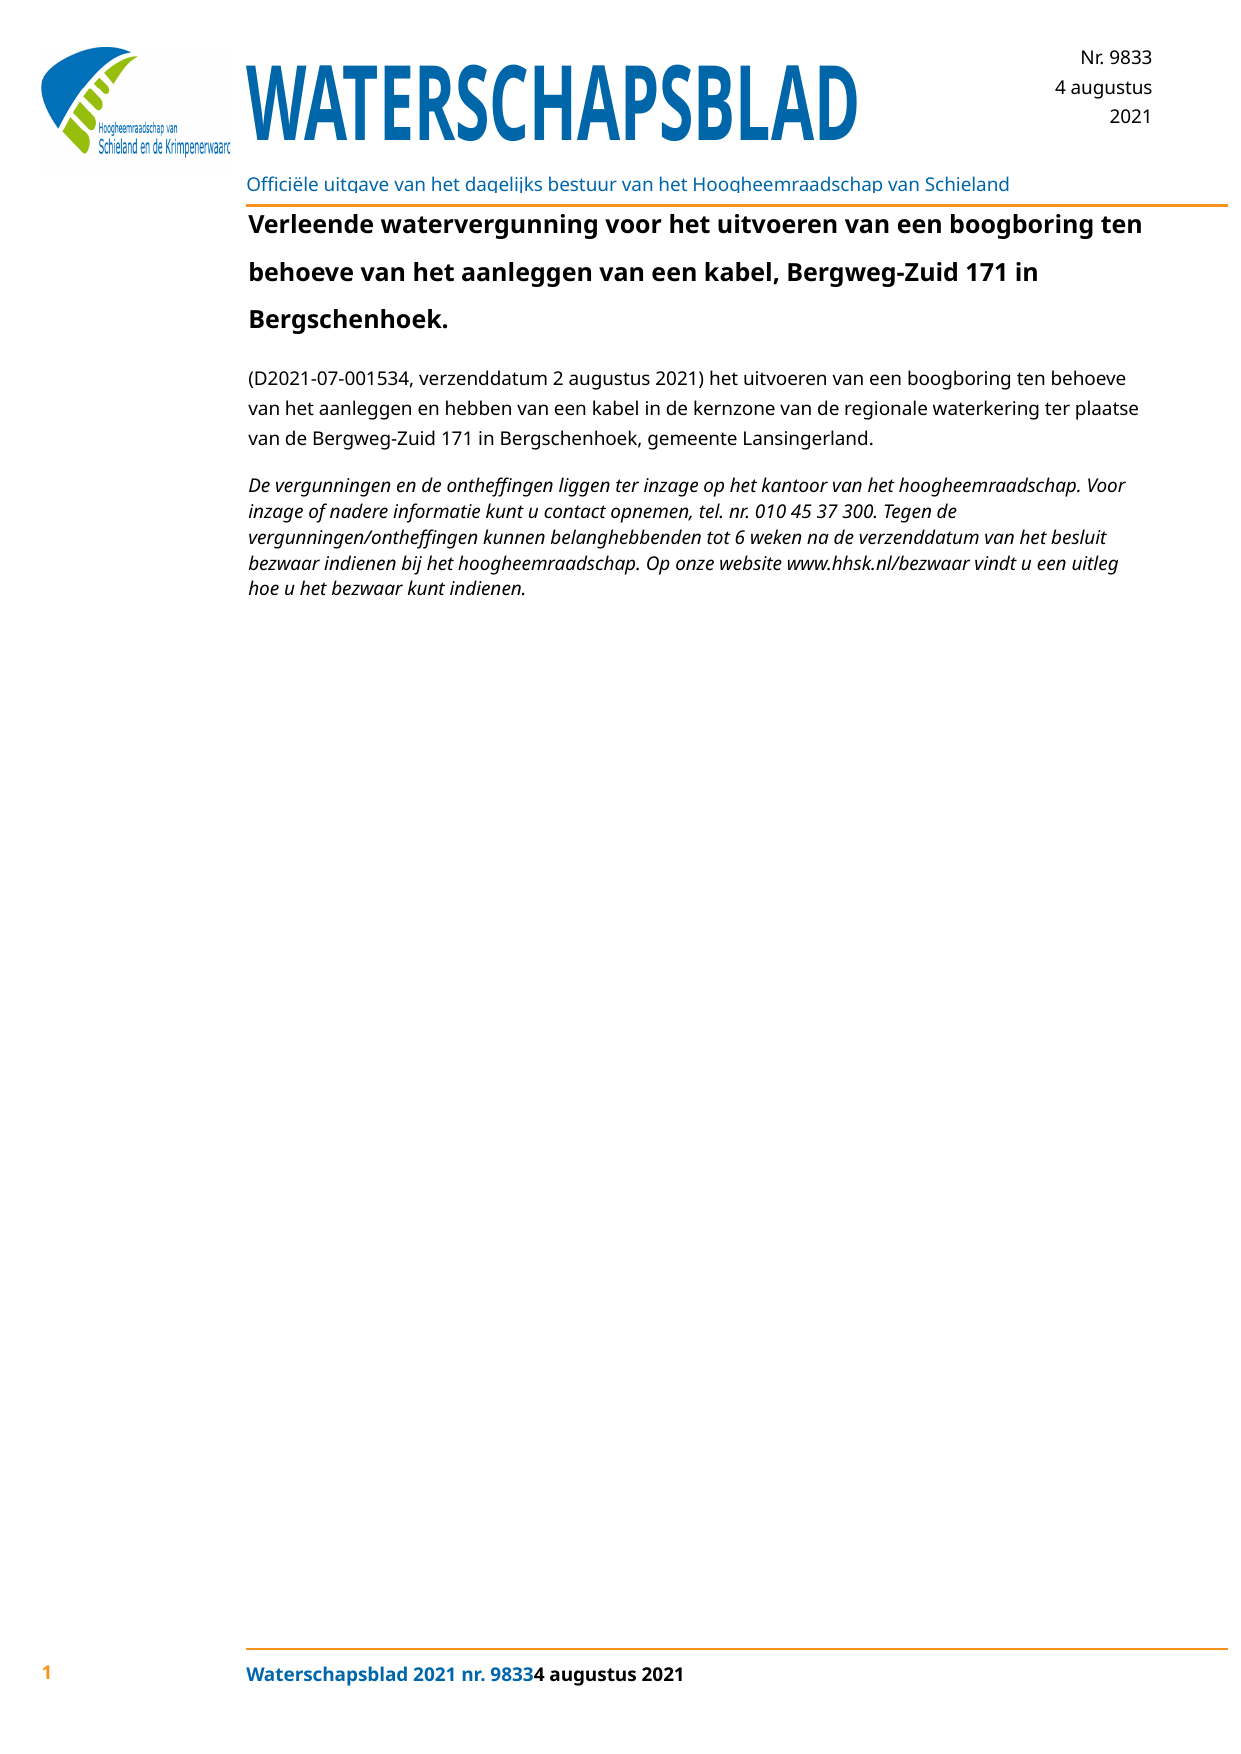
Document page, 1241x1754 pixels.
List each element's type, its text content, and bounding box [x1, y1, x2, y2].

text (D2021-07-001534, verzenddatum 2 augustus 2021) het uitvoeren van een boogboring ten behoeve van het aanleggen en hebben van een kabel in de kernzone van de regionale waterkering ter plaatse van de Bergweg-Zuid 171 in Bergschenhoek, gemeente Lansingerland. [248, 366, 1152, 450]
picture [41, 47, 231, 172]
text Verleende watervergunning voor het uitvoeren van een boogboring ten behoeve van het aanleggen van een kabel, Bergweg-Zuid 171 in Bergschenhoek. [248, 207, 1152, 336]
text De vergunningen en de ontheffingen liggen ter inzage op het kantoor van het hoogheemraadschap. Voor inzage of nadere informatie kunt u contact opnemen, tel. nr. 010 45 37 300. Tegen de vergunningen/ontheffingen kunnen belanghebbenden tot 6 weken na de verzenddatum van het besluit bezwaar indienen bij het hoogheemraadschap. Op onze website www.hhsk.nl/bezwaar vindt u een uitleg hoe u het bezwaar kunt indienen. [248, 472, 1152, 601]
